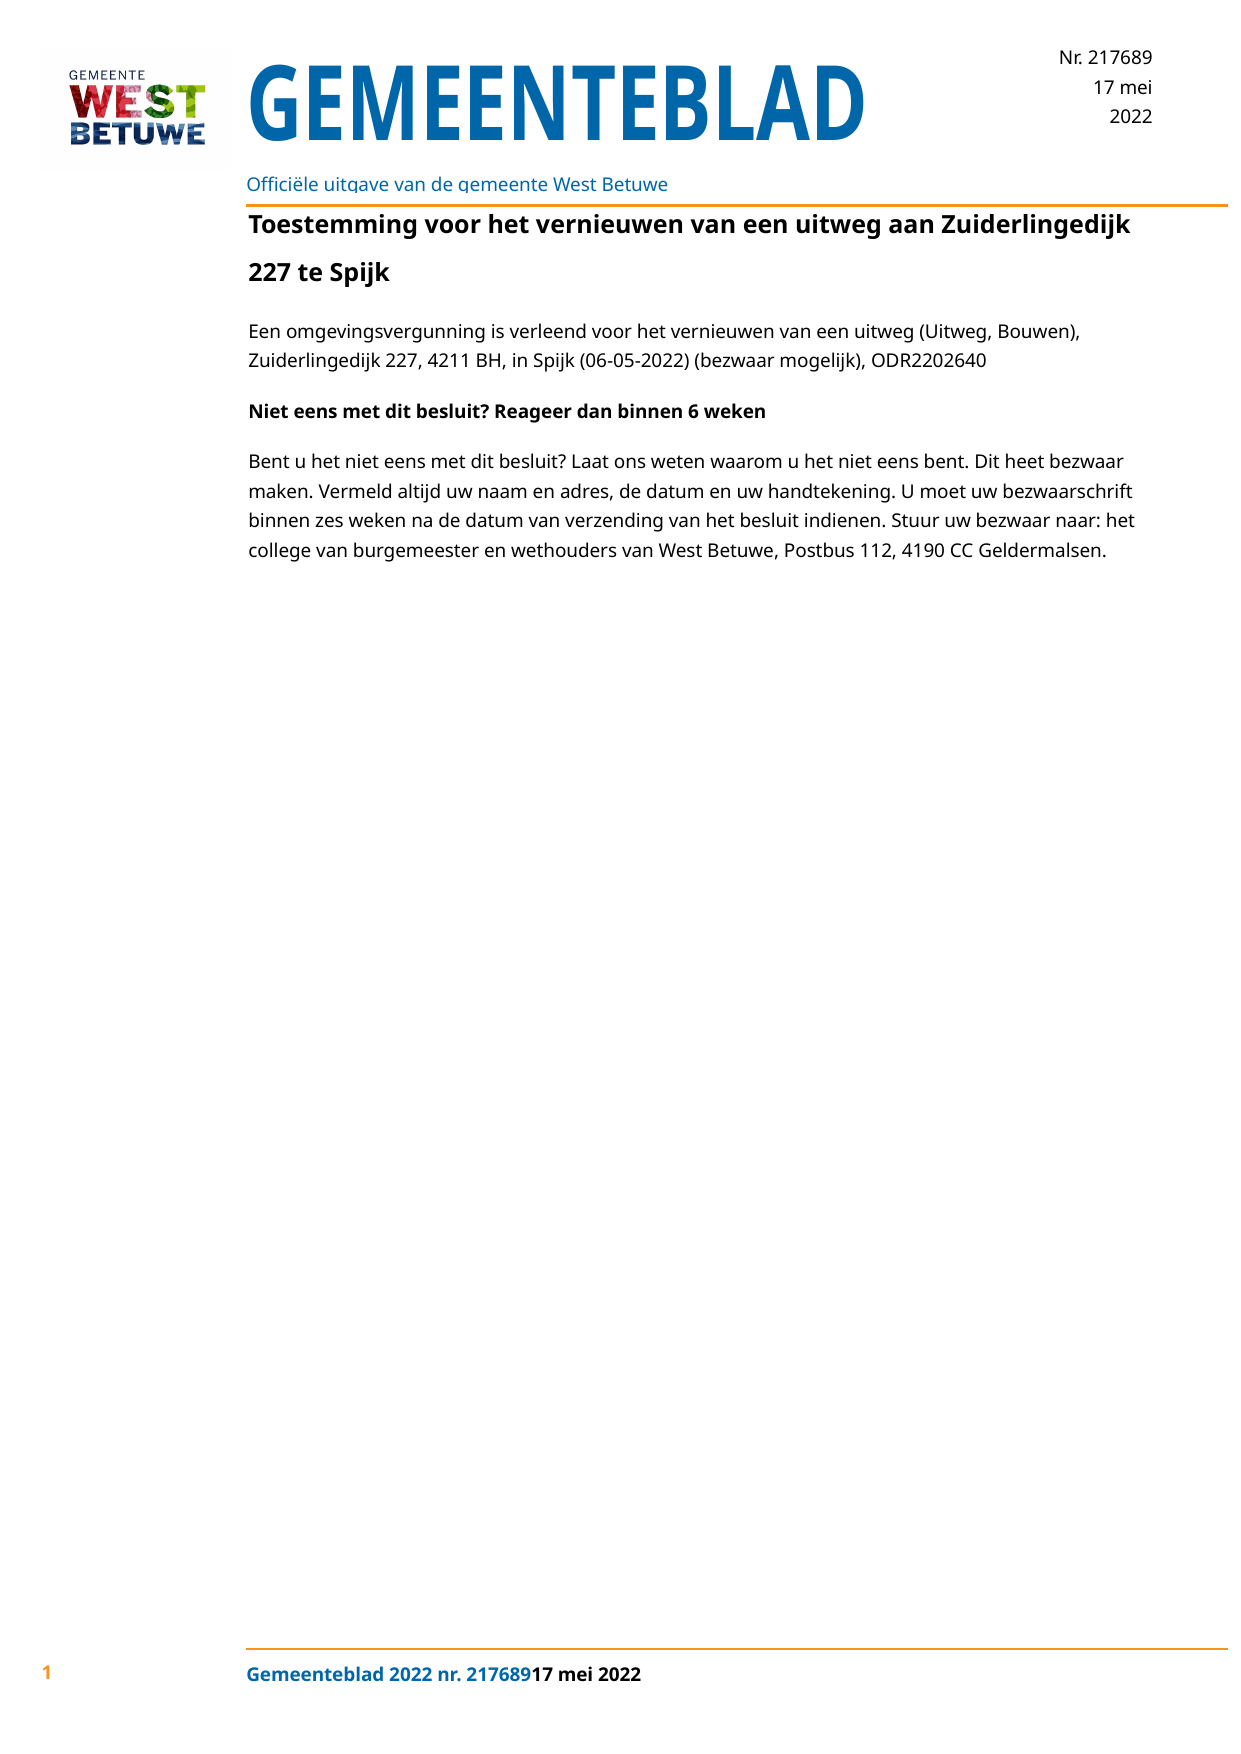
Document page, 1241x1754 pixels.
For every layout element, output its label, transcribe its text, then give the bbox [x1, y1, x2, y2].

picture [41, 47, 231, 172]
text Bent u het niet eens met dit besluit? Laat ons weten waarom u het niet eens bent. Dit heet bezwaar maken. Vermeld altijd uw naam en adres, de datum en uw handtekening. U moet uw bezwaarschrift binnen zes weken na de datum van verzending van het besluit indienen. Stuur uw bezwaar naar: het college van burgemeester en wethouders van West Betuwe, Postbus 112, 4190 CC Geldermalsen. [248, 448, 1152, 563]
text Toestemming voor het vernieuwen van een uitweg aan Zuiderlingedijk 227 te Spijk [248, 207, 1152, 288]
text Niet eens met dit besluit? Reageer dan binnen 6 weken [248, 398, 1152, 424]
text Een omgevingsvergunning is verleend voor het vernieuwen van een uitweg (Uitweg, Bouwen), Zuiderlingedijk 227, 4211 BH, in Spijk (06-05-2022) (bezwaar mogelijk), ODR2202640 [248, 318, 1152, 373]
